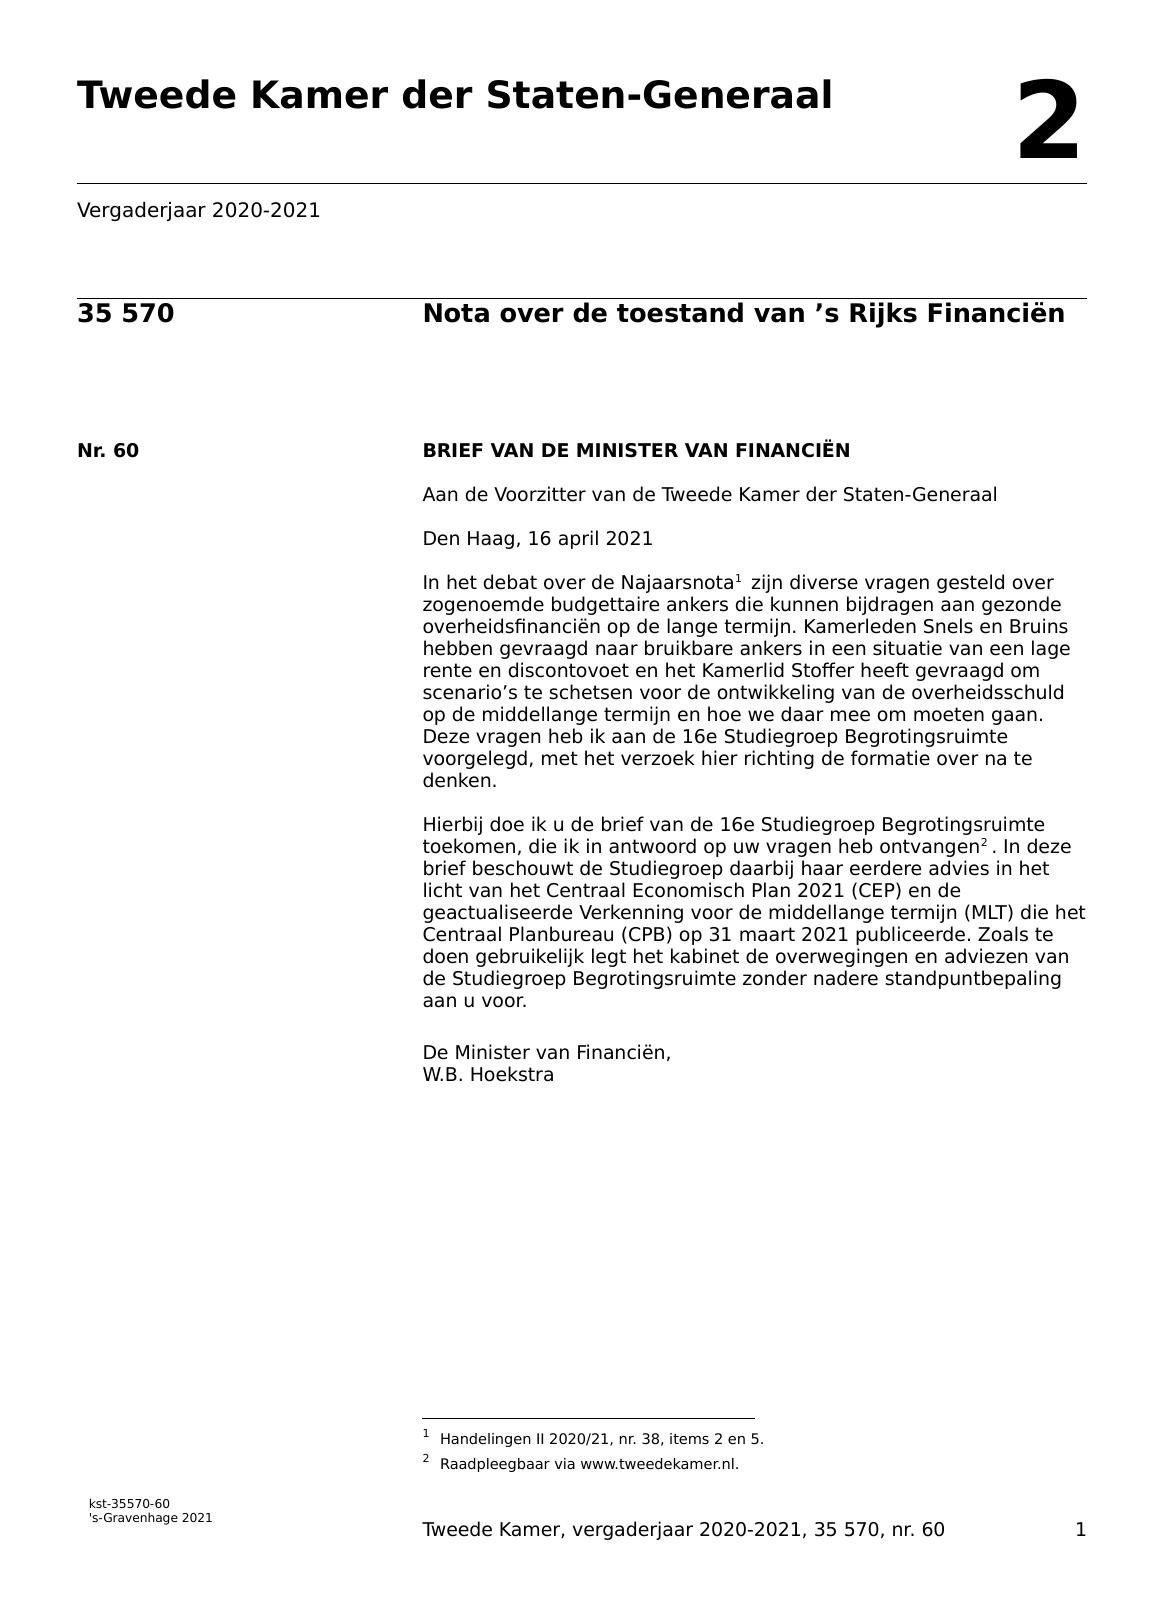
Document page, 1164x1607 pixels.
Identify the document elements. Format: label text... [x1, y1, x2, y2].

table_header 2 [886, 59, 1087, 183]
text Den Haag, 16 april 2021 [422, 528, 1087, 550]
text Hierbij doe ik u de brief van de 16e Studiegroep Begrotingsruimte toekomen, die ik in antwoord op uw vragen heb ontvangen. In deze brief beschouwt de Studiegroep daarbij haar eerdere advies in het licht van het Centraal Economisch Plan 2021 (CEP) en de geactualiseerde Verkenning voor de middellange termijn (MLT) die het Centraal Planbureau (CPB) op 31 maart 2021 publiceerde. Zoals te doen gebruikelijk legt het kabinet de overwegingen en adviezen van de Studiegroep Begrotingsruimte zonder nadere standpuntbepaling aan u voor. [422, 814, 1087, 1012]
table_header Tweede Kamer der Staten-Generaal [77, 59, 886, 183]
text 's-Gravenhage 2021 [88, 1511, 323, 1525]
text In het debat over de Najaarsnota zijn diverse vragen gesteld over zogenoemde budgettaire ankers die kunnen bijdragen aan gezonde overheidsfinanciën op de lange termijn. Kamerleden Snels en Bruins hebben gevraagd naar bruikbare ankers in een situatie van een lage rente en discontovoet en het Kamerlid Stoffer heeft gevraagd om scenario’s te schetsen voor de ontwikkeling van de overheidsschuld op de middellange termijn en hoe we daar mee om moeten gaan. Deze vragen heb ik aan de 16e Studiegroep Begrotingsruimte voorgelegd, met het verzoek hier richting de formatie over na te denken. [422, 572, 1087, 792]
text Handelingen II 2020/21, nr. 38, items 2 en 5. [422, 1427, 1087, 1449]
text De Minister van Financiën, W.B. Hoekstra [422, 1042, 1087, 1086]
subtitle 35 570 Nota over de toestand van ’s Rijks Financiën [77, 299, 1087, 329]
text kst-35570-60 [88, 1497, 323, 1511]
table_cell Vergaderjaar 2020-2021 [77, 184, 1087, 298]
text Raadpleegbaar via www.tweedekamer.nl. [422, 1452, 1087, 1474]
text Aan de Voorzitter van de Tweede Kamer der Staten-Generaal [422, 484, 1087, 506]
subtitle Nr. 60 BRIEF VAN DE MINISTER VAN FINANCIËN [77, 440, 1087, 462]
